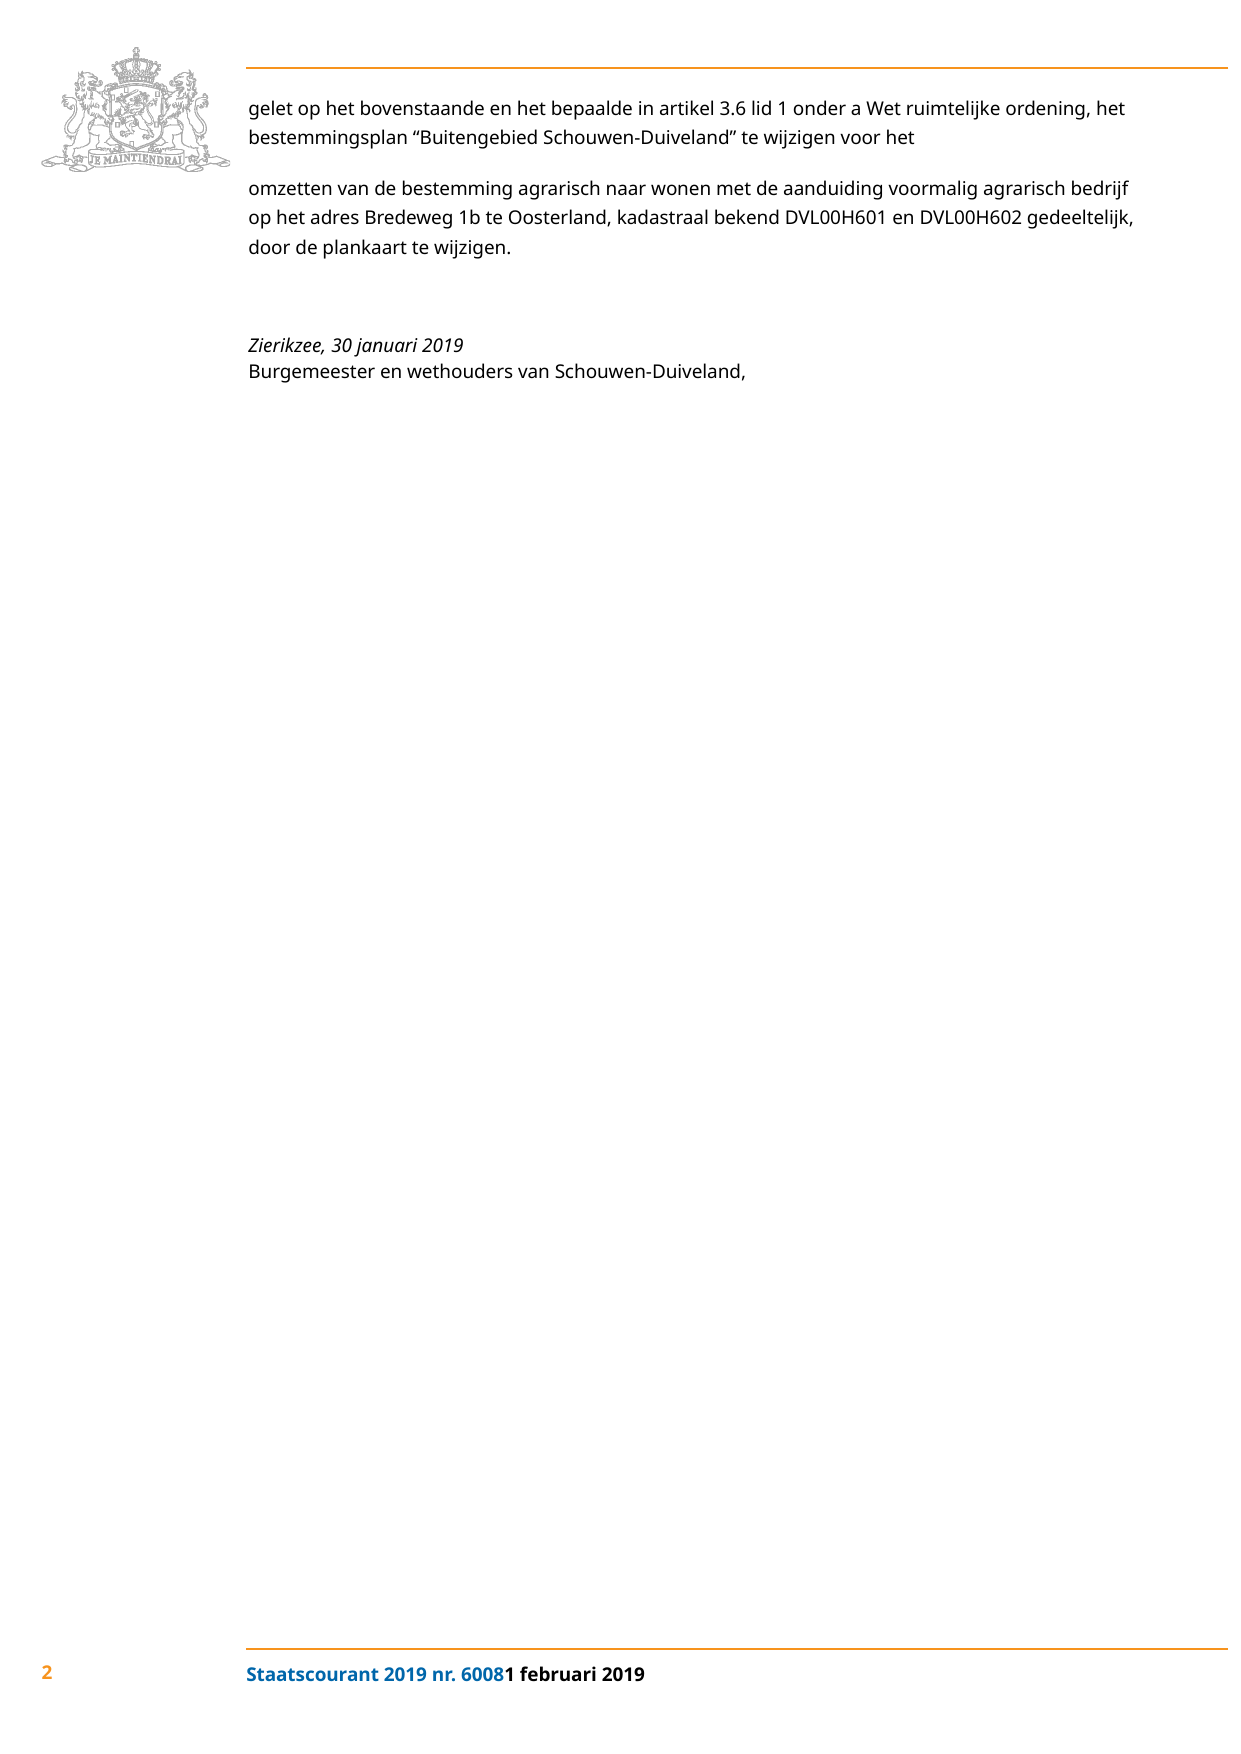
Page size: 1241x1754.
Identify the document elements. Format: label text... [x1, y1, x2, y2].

text omzetten van de bestemming agrarisch naar wonen met de aanduiding voormalig agrarisch bedrijf op het adres Bredeweg 1b te Oosterland, kadastraal bekend DVL00H601 en DVL00H602 gedeeltelijk, door de plankaart te wijzigen. [248, 175, 1152, 260]
text Burgemeester en wethouders van Schouwen-Duiveland, [248, 358, 1152, 384]
text Zierikzee, 30 januari 2019 [248, 332, 1152, 358]
text gelet op het bovenstaande en het bepaalde in artikel 3.6 lid 1 onder a Wet ruimtelijke ordening, het bestemmingsplan “Buitengebied Schouwen-Duiveland” te wijzigen voor het [248, 95, 1152, 150]
picture [41, 47, 231, 172]
